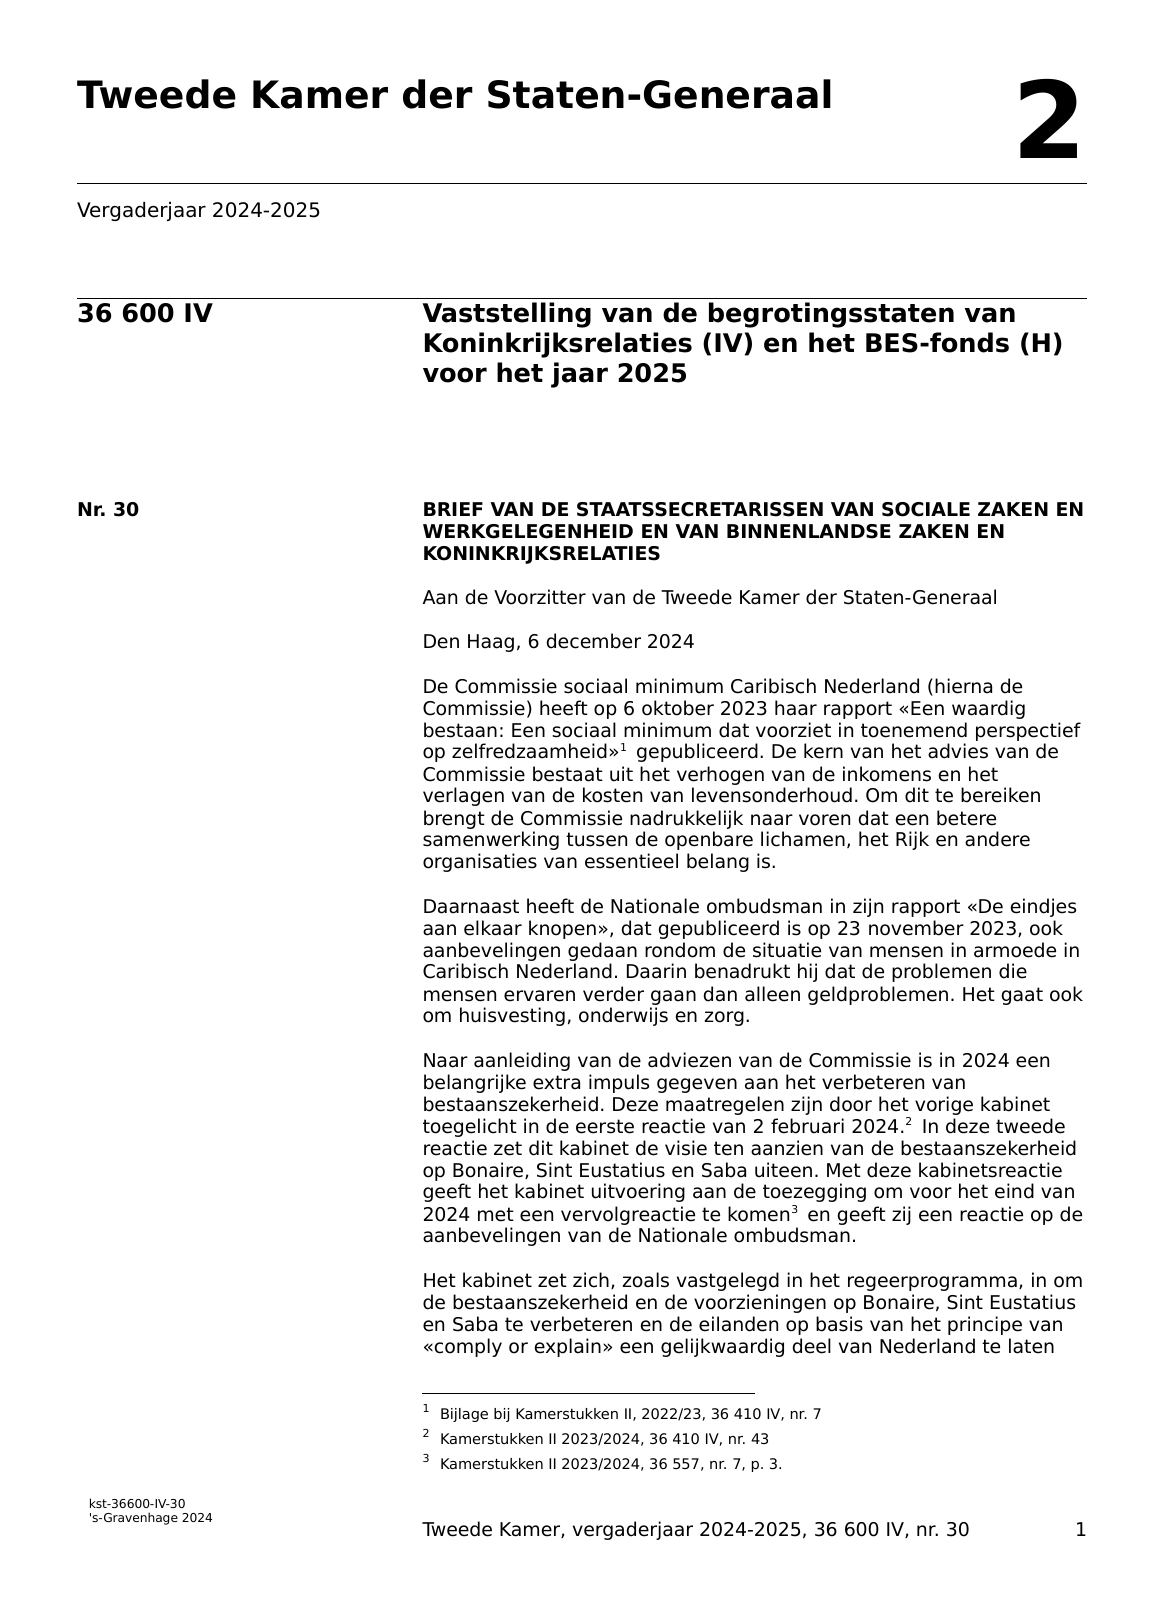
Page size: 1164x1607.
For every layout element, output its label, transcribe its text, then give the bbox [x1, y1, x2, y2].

text De Commissie sociaal minimum Caribisch Nederland (hierna de Commissie) heeft op 6 oktober 2023 haar rapport «Een waardig bestaan: Een sociaal minimum dat voorziet in toenemend perspectief op zelfredzaamheid» gepubliceerd. De kern van het advies van de Commissie bestaat uit het verhogen van de inkomens en het verlagen van de kosten van levensonderhoud. Om dit te bereiken brengt de Commissie nadrukkelijk naar voren dat een betere samenwerking tussen de openbare lichamen, het Rijk en andere organisaties van essentieel belang is. [422, 676, 1087, 873]
text Bijlage bij Kamerstukken II, 2022/23, 36 410 IV, nr. 7 [422, 1402, 1087, 1424]
text Aan de Voorzitter van de Tweede Kamer der Staten-Generaal [422, 587, 1087, 609]
subtitle Nr. 30 BRIEF VAN DE STAATSSECRETARISSEN VAN SOCIALE ZAKEN EN WERKGELEGENHEID EN VAN BINNENLANDSE ZAKEN EN KONINKRIJKSRELATIES [77, 499, 1087, 565]
text Het kabinet zet zich, zoals vastgelegd in het regeerprogramma, in om de bestaanszekerheid en de voorzieningen op Bonaire, Sint Eustatius en Saba te verbeteren en de eilanden op basis van het principe van «comply or explain» een gelijkwaardig deel van Nederland te laten [422, 1269, 1087, 1357]
table_cell Vergaderjaar 2024-2025 [77, 184, 1087, 298]
subtitle 36 600 IV Vaststelling van de begrotingsstaten van Koninkrijksrelaties (IV) en het BES-fonds (H) voor het jaar 2025 [77, 299, 1087, 388]
text Kamerstukken II 2023/2024, 36 410 IV, nr. 43 [422, 1427, 1087, 1449]
text Daarnaast heeft de Nationale ombudsman in zijn rapport «De eindjes aan elkaar knopen», dat gepubliceerd is op 23 november 2023, ook aanbevelingen gedaan rondom de situatie van mensen in armoede in Caribisch Nederland. Daarin benadrukt hij dat de problemen die mensen ervaren verder gaan dan alleen geldproblemen. Het gaat ook om huisvesting, onderwijs en zorg. [422, 896, 1087, 1027]
text Den Haag, 6 december 2024 [422, 631, 1087, 653]
text Naar aanleiding van de adviezen van de Commissie is in 2024 een belangrijke extra impuls gegeven aan het verbeteren van bestaanszekerheid. Deze maatregelen zijn door het vorige kabinet toegelicht in de eerste reactie van 2 februari 2024. In deze tweede reactie zet dit kabinet de visie ten aanzien van de bestaanszekerheid op Bonaire, Sint Eustatius en Saba uiteen. Met deze kabinetsreactie geeft het kabinet uitvoering aan de toezegging om voor het eind van 2024 met een vervolgreactie te komen en geeft zij een reactie op de aanbevelingen van de Nationale ombudsman. [422, 1049, 1087, 1247]
text kst-36600-IV-30 [88, 1497, 323, 1511]
text Kamerstukken II 2023/2024, 36 557, nr. 7, p. 3. [422, 1452, 1087, 1474]
table_header Tweede Kamer der Staten-Generaal [77, 59, 886, 183]
text 's-Gravenhage 2024 [88, 1511, 323, 1525]
table_header 2 [886, 59, 1087, 183]
